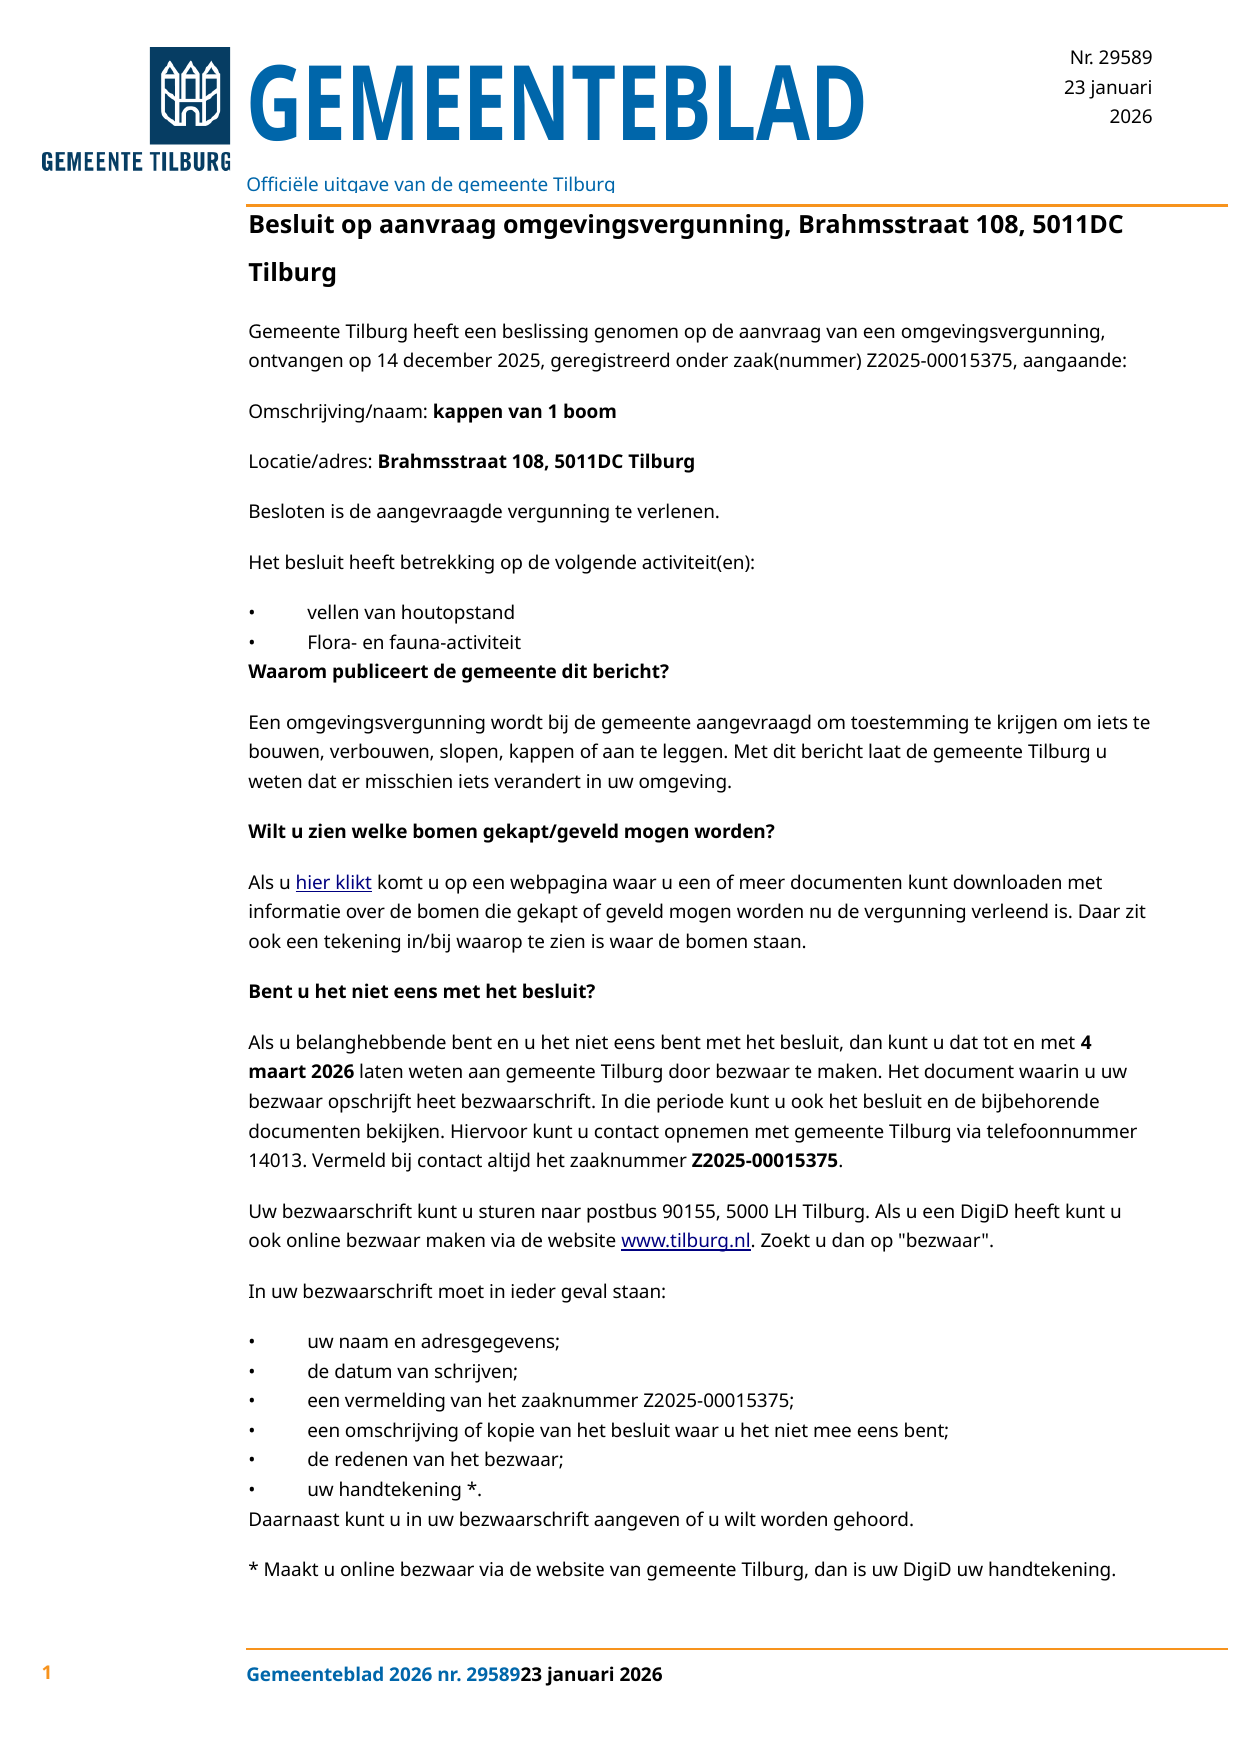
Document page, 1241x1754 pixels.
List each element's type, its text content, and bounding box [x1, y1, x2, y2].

text Als u belanghebbende bent en u het niet eens bent met het besluit, dan kunt u dat tot en met 4 maart 2026 laten weten aan gemeente Tilburg door bezwaar te maken. Het document waarin u uw bezwaar opschrijft heet bezwaarschrift. In die periode kunt u ook het besluit en de bijbehorende documenten bekijken. Hiervoor kunt u contact opnemen met gemeente Tilburg via telefoonnummer 14013. Vermeld bij contact altijd het zaaknummer Z2025-00015375. [248, 1029, 1152, 1173]
text Bent u het niet eens met het besluit? [248, 979, 1152, 1004]
list de redenen van het bezwaar; [248, 1447, 1152, 1472]
text Omschrijving/naam: kappen van 1 boom [248, 398, 1152, 424]
list vellen van houtopstand [248, 599, 1152, 625]
text In uw bezwaarschrift moet in ieder geval staan: [248, 1278, 1152, 1304]
text Het besluit heeft betrekking op de volgende activiteit(en): [248, 549, 1152, 575]
list uw naam en adresgegevens; [248, 1328, 1152, 1354]
text Een omgevingsvergunning wordt bij de gemeente aangevraagd om toestemming te krijgen om iets te bouwen, verbouwen, slopen, kappen of aan te leggen. Met dit bericht laat de gemeente Tilburg u weten dat er misschien iets verandert in uw omgeving. [248, 709, 1152, 794]
picture [41, 47, 231, 172]
text Waarom publiceert de gemeente dit bericht? [248, 659, 1152, 684]
text Locatie/adres: Brahmsstraat 108, 5011DC Tilburg [248, 448, 1152, 474]
list een vermelding van het zaaknummer Z2025-00015375; [248, 1387, 1152, 1413]
text Besloten is de aangevraagde vergunning te verlenen. [248, 499, 1152, 524]
list Flora- en fauna-activiteit [248, 629, 1152, 655]
text * Maakt u online bezwaar via de website van gemeente Tilburg, dan is uw DigiD uw handtekening. [248, 1556, 1152, 1582]
text Als u hier klikt komt u op een webpagina waar u een of meer documenten kunt downloaden met informatie over de bomen die gekapt of geveld mogen worden nu de vergunning verleend is. Daar zit ook een tekening in/bij waarop te zien is waar de bomen staan. [248, 869, 1152, 954]
list de datum van schrijven; [248, 1358, 1152, 1384]
text Gemeente Tilburg heeft een beslissing genomen op de aanvraag van een omgevingsvergunning, ontvangen op 14 december 2025, geregistreerd onder zaak(nummer) Z2025-00015375, aangaande: [248, 318, 1152, 373]
text Daarnaast kunt u in uw bezwaarschrift aangeven of u wilt worden gehoord. [248, 1506, 1152, 1532]
text Wilt u zien welke bomen gekapt/geveld mogen worden? [248, 819, 1152, 844]
list een omschrijving of kopie van het besluit waar u het niet mee eens bent; [248, 1417, 1152, 1443]
text Besluit op aanvraag omgevingsvergunning, Brahmsstraat 108, 5011DC Tilburg [248, 207, 1152, 288]
list uw handtekening *. [248, 1476, 1152, 1502]
text Uw bezwaarschrift kunt u sturen naar postbus 90155, 5000 LH Tilburg. Als u een DigiD heeft kunt u ook online bezwaar maken via de website www.tilburg.nl. Zoekt u dan op "bezwaar". [248, 1198, 1152, 1253]
